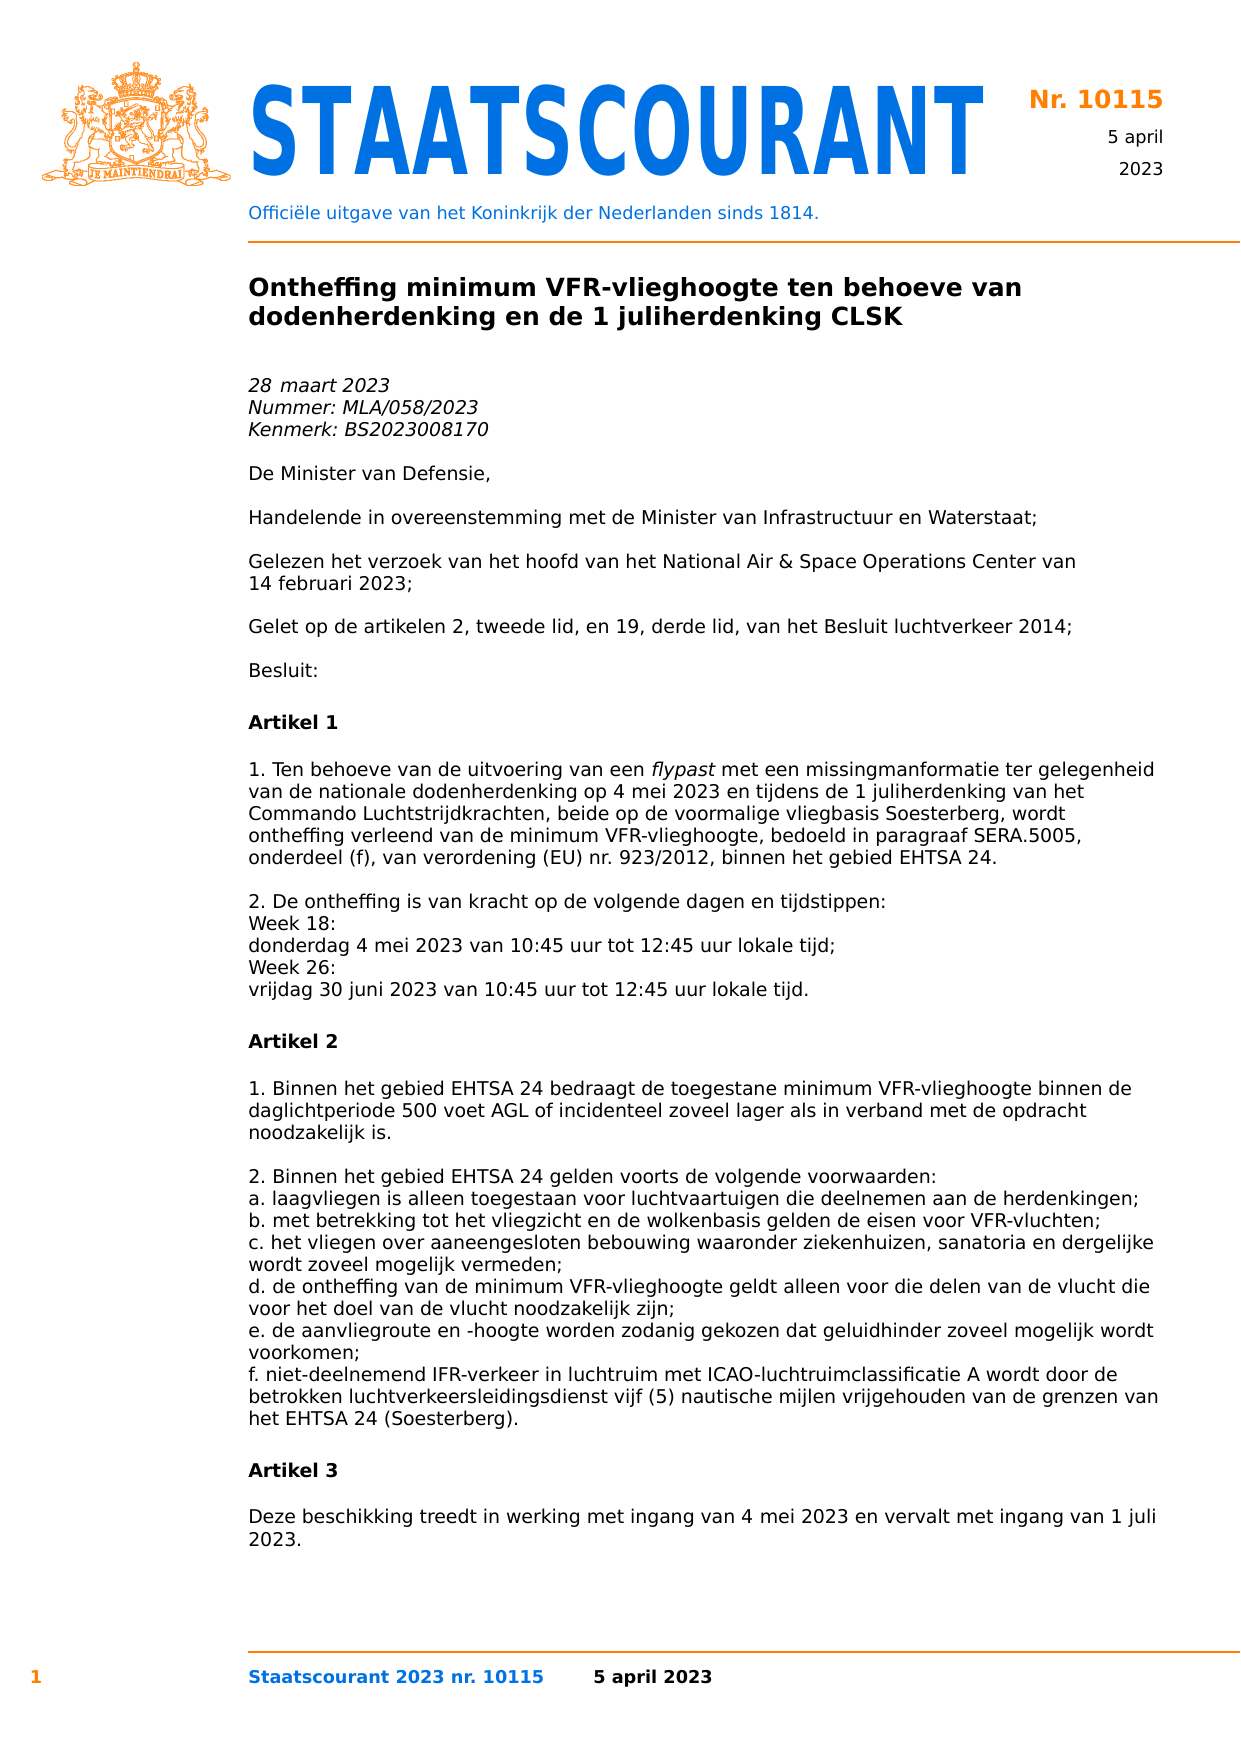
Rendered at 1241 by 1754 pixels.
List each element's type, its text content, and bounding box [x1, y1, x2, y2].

text b. met betrekking tot het vliegzicht en de wolkenbasis gelden de eisen voor VFR-vluchten; [248, 1210, 1163, 1232]
subtitle Artikel 1 [248, 712, 1163, 734]
text Kenmerk: BS2023008170 [248, 419, 1163, 441]
text donderdag 4 mei 2023 van 10:45 uur tot 12:45 uur lokale tijd; [248, 935, 1163, 957]
text Besluit: [248, 660, 1163, 682]
text 1. Ten behoeve van de uitvoering van een flypast met een missingmanformatie ter gelegenheid van de nationale dodenherdenking op 4 mei 2023 en tijdens de 1 juliherdenking van het Commando Luchtstrijdkrachten, beide op de voormalige vliegbasis Soesterberg, wordt ontheffing verleend van de minimum VFR-vlieghoogte, bedoeld in paragraaf SERA.5005, onderdeel (f), van verordening (EU) nr. 923/2012, binnen het gebied EHTSA 24. [248, 759, 1163, 869]
text f. niet-deelnemend IFR-verkeer in luchtruim met ICAO-luchtruimclassificatie A wordt door de betrokken luchtverkeersleidingsdienst vijf (5) nautische mijlen vrijgehouden van de grenzen van het EHTSA 24 (Soesterberg). [248, 1363, 1163, 1429]
table_cell 5 april [998, 121, 1240, 153]
text 28 maart 2023 [248, 375, 1163, 397]
subtitle Artikel 2 [248, 1031, 1163, 1053]
text d. de ontheffing van de minimum VFR-vlieghoogte geldt alleen voor die delen van de vlucht die voor het doel van de vlucht noodzakelijk zijn; [248, 1276, 1163, 1319]
text Gelet op de artikelen 2, tweede lid, en 19, derde lid, van het Besluit luchtverkeer 2014; [248, 616, 1163, 638]
table_header STAATSCOURANT [248, 62, 998, 203]
text e. de aanvliegroute en -hoogte worden zodanig gekozen dat geluidhinder zoveel mogelijk wordt voorkomen; [248, 1319, 1163, 1363]
subtitle Ontheffing minimum VFR-vlieghoogte ten behoeve van dodenherdenking en de 1 juliherdenking CLSK [248, 273, 1163, 331]
picture [41, 62, 231, 186]
text 1. Binnen het gebied EHTSA 24 bedraagt de toegestane minimum VFR-vlieghoogte binnen de daglichtperiode 500 voet AGL of incidenteel zoveel lager als in verband met de opdracht noodzakelijk is. [248, 1078, 1163, 1144]
text Nummer: MLA/058/2023 [248, 397, 1163, 419]
table_cell Officiële uitgave van het Koninkrijk der Nederlanden sinds 1814. [248, 203, 1240, 241]
text Gelezen het verzoek van het hoofd van het National Air & Space Operations Center van 14 februari 2023; [248, 551, 1163, 594]
text De Minister van Defensie, [248, 463, 1163, 485]
text c. het vliegen over aaneengesloten bebouwing waaronder ziekenhuizen, sanatoria en dergelijke wordt zoveel mogelijk vermeden; [248, 1232, 1163, 1276]
text 2. Binnen het gebied EHTSA 24 gelden voorts de volgende voorwaarden: [248, 1166, 1163, 1188]
subtitle Artikel 3 [248, 1459, 1163, 1481]
table_header Nr. 10115 [998, 62, 1240, 121]
text 2. De ontheffing is van kracht op de volgende dagen en tijdstippen: [248, 891, 1163, 913]
text a. laagvliegen is alleen toegestaan voor luchtvaartuigen die deelnemen aan de herdenkingen; [248, 1188, 1163, 1210]
table_header [25, 62, 248, 241]
text Handelende in overeenstemming met de Minister van Infrastructuur en Waterstaat; [248, 507, 1163, 529]
text Week 26: [248, 957, 1163, 979]
table_cell 2023 [998, 153, 1240, 203]
text Week 18: [248, 913, 1163, 935]
text vrijdag 30 juni 2023 van 10:45 uur tot 12:45 uur lokale tijd. [248, 979, 1163, 1001]
text Deze beschikking treedt in werking met ingang van 4 mei 2023 en vervalt met ingang van 1 juli 2023. [248, 1506, 1163, 1550]
